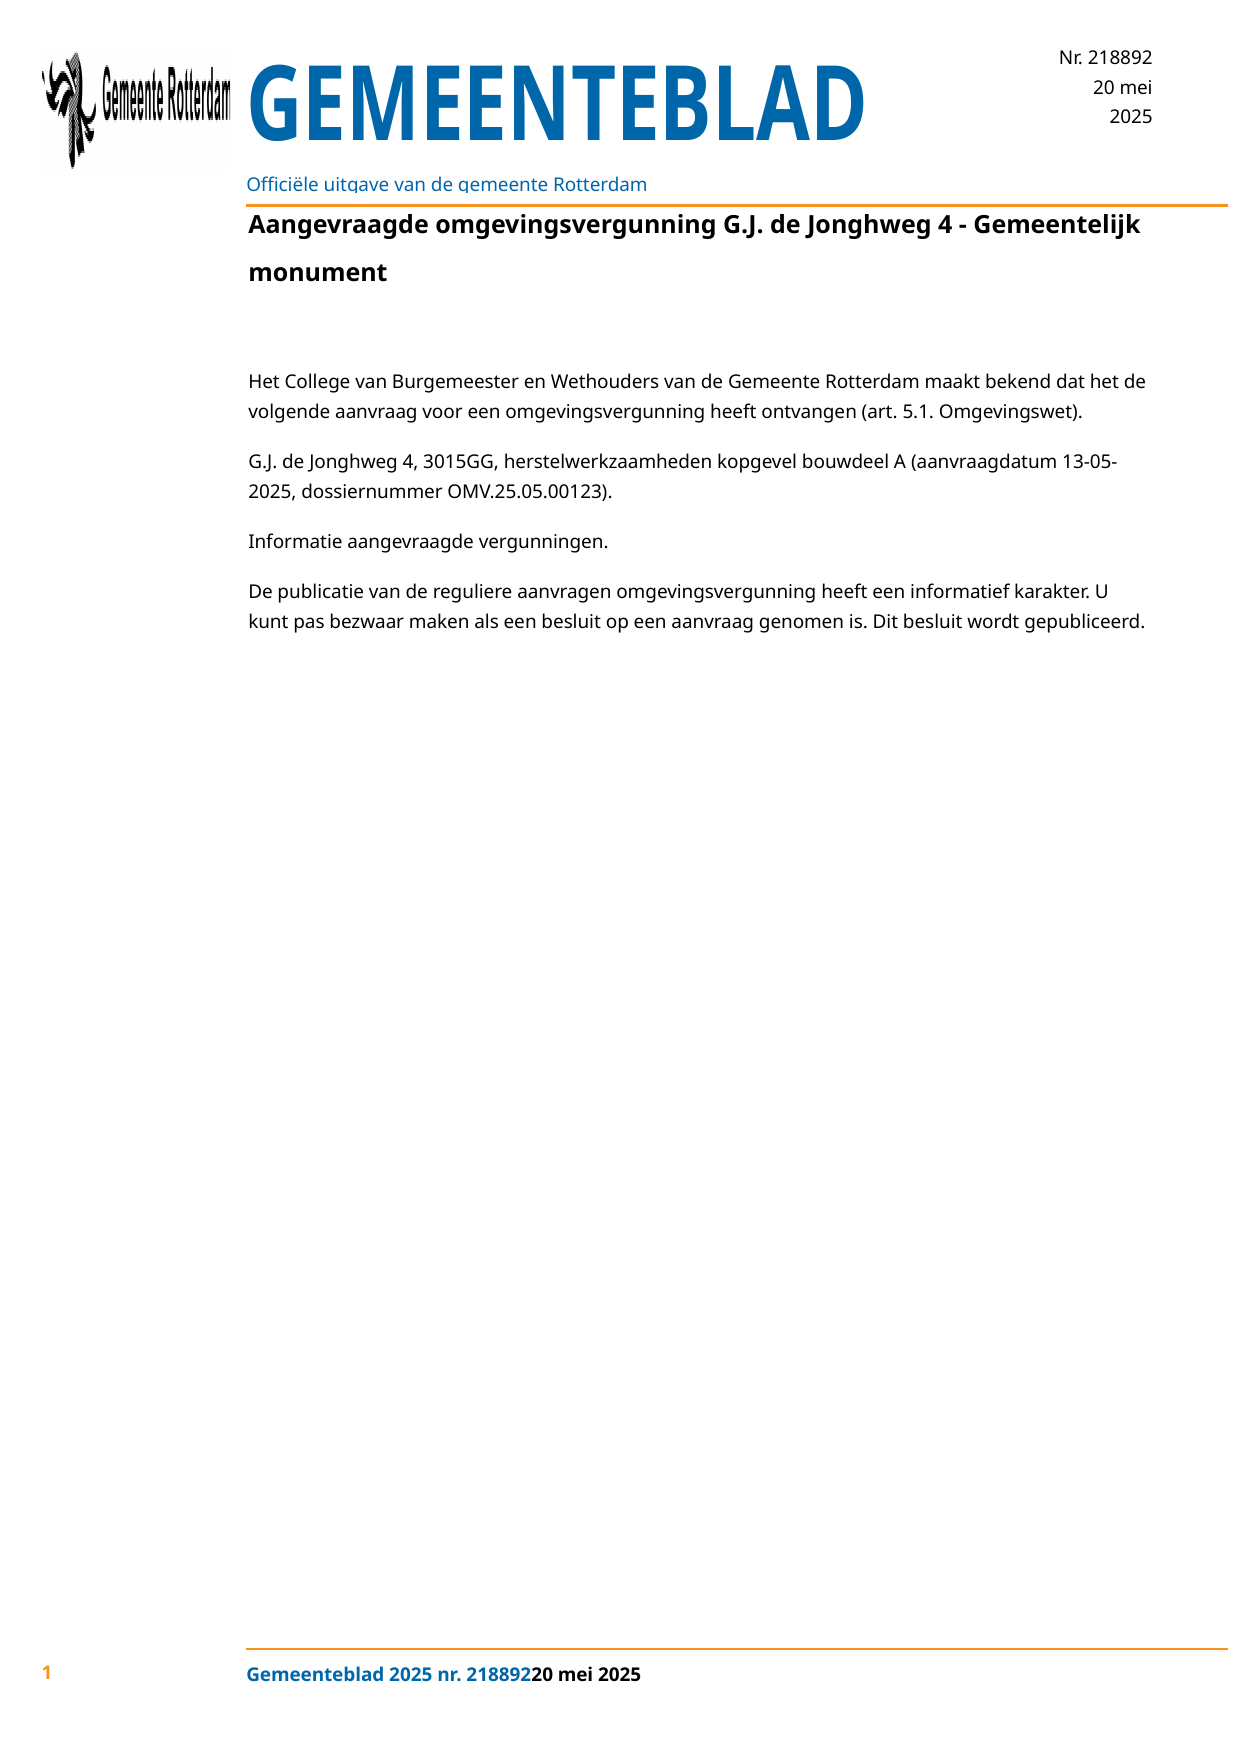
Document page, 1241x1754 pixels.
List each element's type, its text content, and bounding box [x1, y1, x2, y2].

text G.J. de Jonghweg 4, 3015GG, herstelwerkzaamheden kopgevel bouwdeel A (aanvraagdatum 13-05-2025, dossiernummer OMV.25.05.00123). [248, 448, 1152, 504]
text Informatie aangevraagde vergunningen. [248, 528, 1152, 554]
text Het College van Burgemeester en Wethouders van de Gemeente Rotterdam maakt bekend dat het de volgende aanvraag voor een omgevingsvergunning heeft ontvangen (art. 5.1. Omgevingswet). [248, 368, 1152, 424]
text De publicatie van de reguliere aanvragen omgevingsvergunning heeft een informatief karakter. U kunt pas bezwaar maken als een besluit op een aanvraag genomen is. Dit besluit wordt gepubliceerd. [248, 579, 1152, 634]
text Aangevraagde omgevingsvergunning G.J. de Jonghweg 4 - Gemeentelijk monument [248, 207, 1152, 288]
picture [41, 47, 231, 172]
